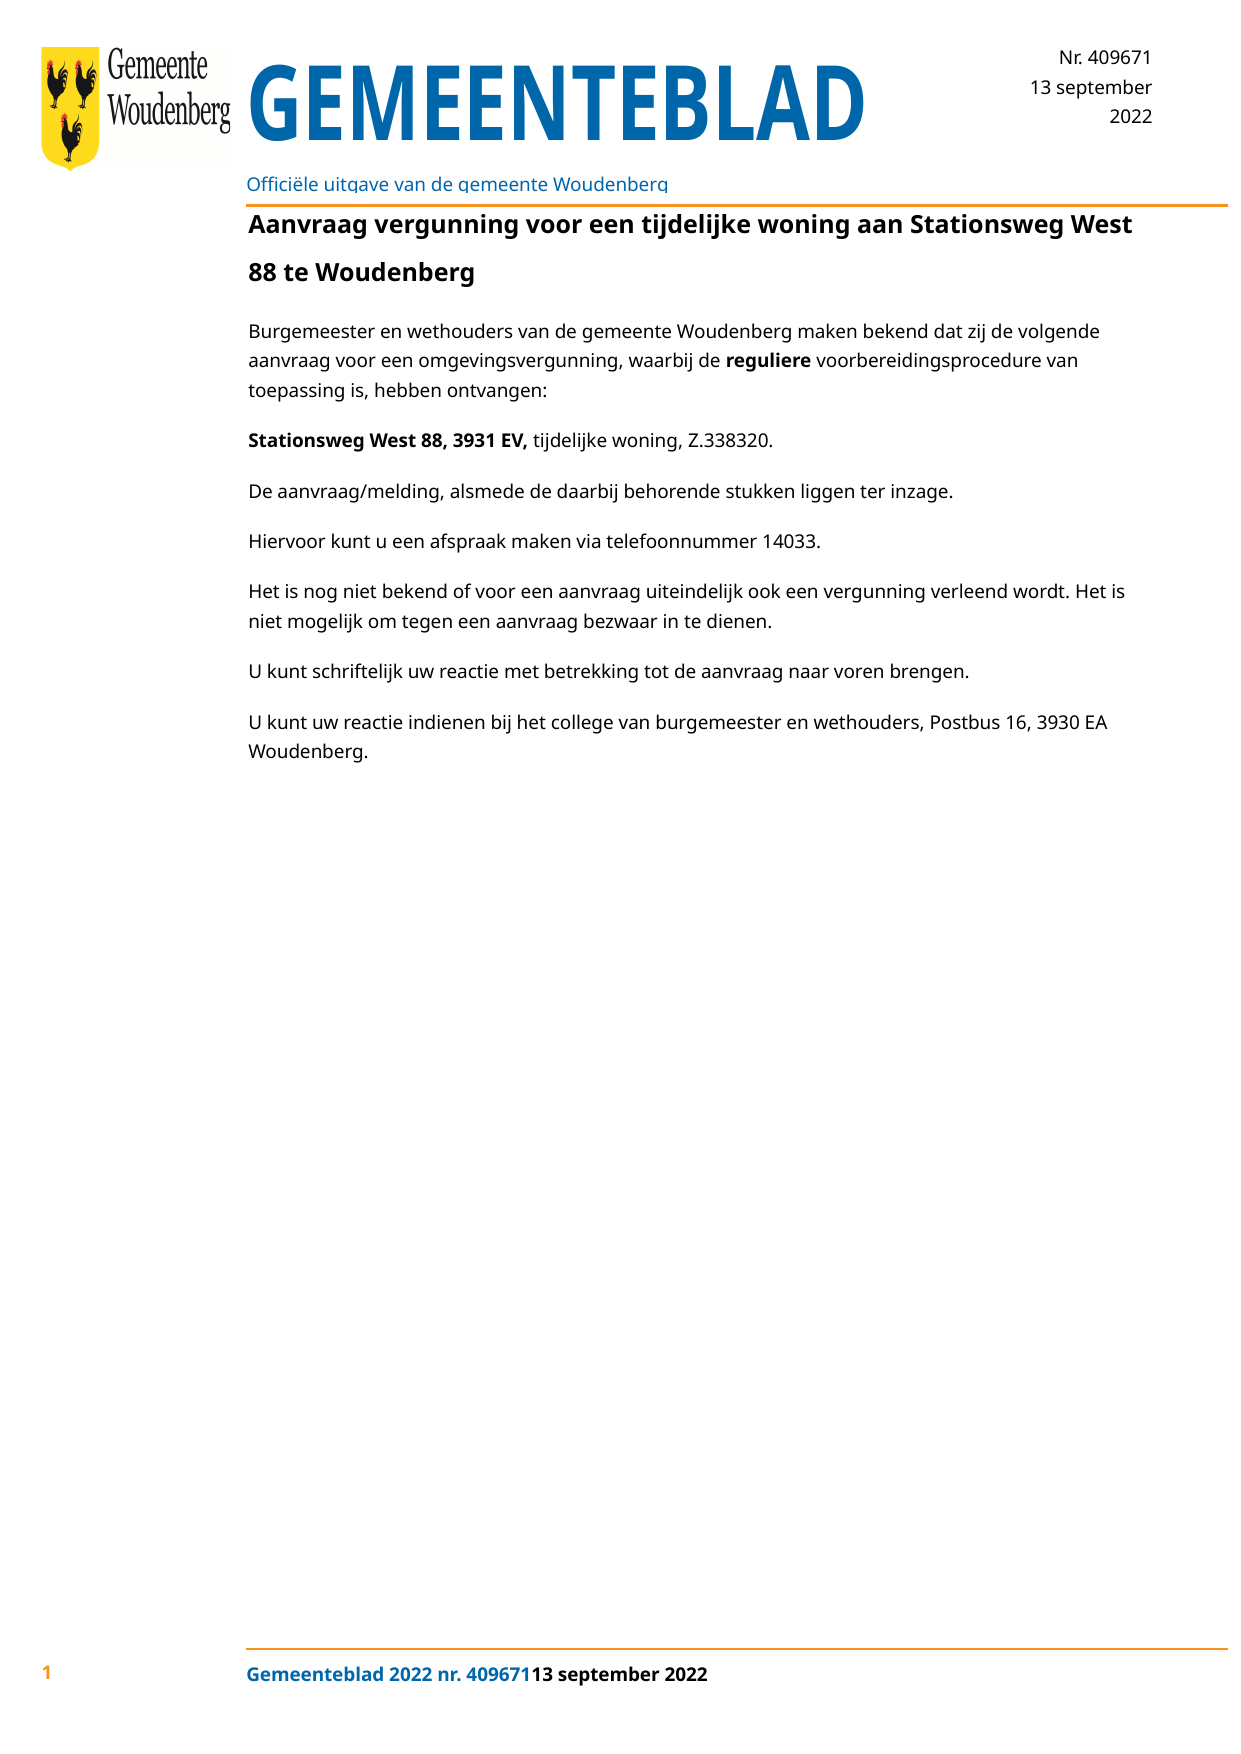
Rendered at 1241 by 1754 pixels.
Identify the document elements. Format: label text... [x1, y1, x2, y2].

text Burgemeester en wethouders van de gemeente Woudenberg maken bekend dat zij de volgende aanvraag voor een omgevingsvergunning, waarbij de reguliere voorbereidingsprocedure van toepassing is, hebben ontvangen: [248, 318, 1152, 403]
text U kunt schriftelijk uw reactie met betrekking tot de aanvraag naar voren brengen. [248, 659, 1152, 684]
text De aanvraag/melding, alsmede de daarbij behorende stukken liggen ter inzage. [248, 478, 1152, 504]
text Hiervoor kunt u een afspraak maken via telefoonnummer 14033. [248, 528, 1152, 554]
text Het is nog niet bekend of voor een aanvraag uiteindelijk ook een vergunning verleend wordt. Het is niet mogelijk om tegen een aanvraag bezwaar in te dienen. [248, 579, 1152, 634]
text Stationsweg West 88, 3931 EV, tijdelijke woning, Z.338320. [248, 427, 1152, 453]
picture [41, 47, 231, 172]
text U kunt uw reactie indienen bij het college van burgemeester en wethouders, Postbus 16, 3930 EA Woudenberg. [248, 709, 1152, 764]
text Aanvraag vergunning voor een tijdelijke woning aan Stationsweg West 88 te Woudenberg [248, 207, 1152, 288]
